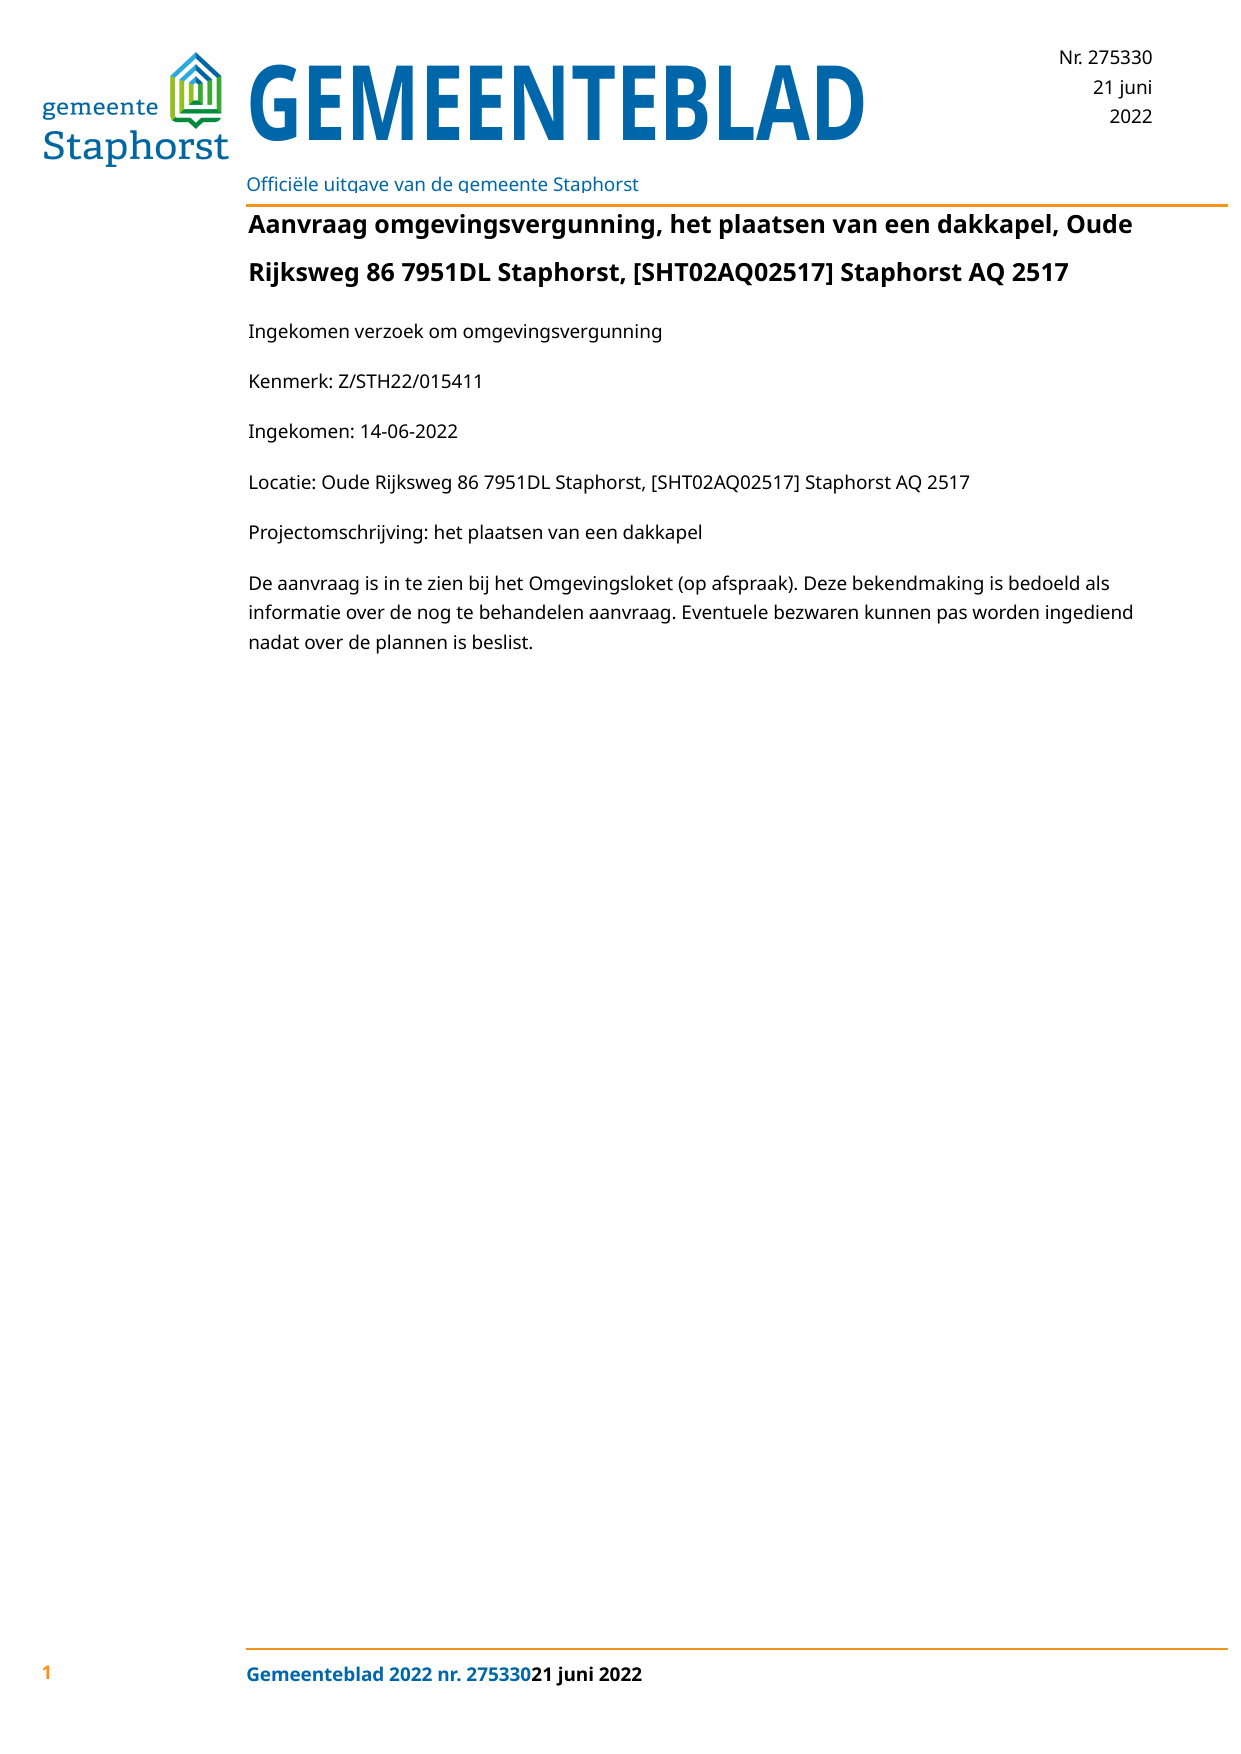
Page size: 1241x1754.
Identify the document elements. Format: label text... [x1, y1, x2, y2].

text Aanvraag omgevingsvergunning, het plaatsen van een dakkapel, Oude Rijksweg 86 7951DL Staphorst, [SHT02AQ02517] Staphorst AQ 2517 [248, 207, 1152, 288]
text De aanvraag is in te zien bij het Omgevingsloket (op afspraak). Deze bekendmaking is bedoeld als informatie over de nog te behandelen aanvraag. Eventuele bezwaren kunnen pas worden ingediend nadat over de plannen is beslist. [248, 570, 1152, 655]
text Ingekomen verzoek om omgevingsvergunning [248, 318, 1152, 344]
text Ingekomen: 14-06-2022 [248, 419, 1152, 444]
text Locatie: Oude Rijksweg 86 7951DL Staphorst, [SHT02AQ02517] Staphorst AQ 2517 [248, 469, 1152, 495]
text Projectomschrijving: het plaatsen van een dakkapel [248, 519, 1152, 545]
picture [41, 47, 231, 172]
text Kenmerk: Z/STH22/015411 [248, 368, 1152, 394]
